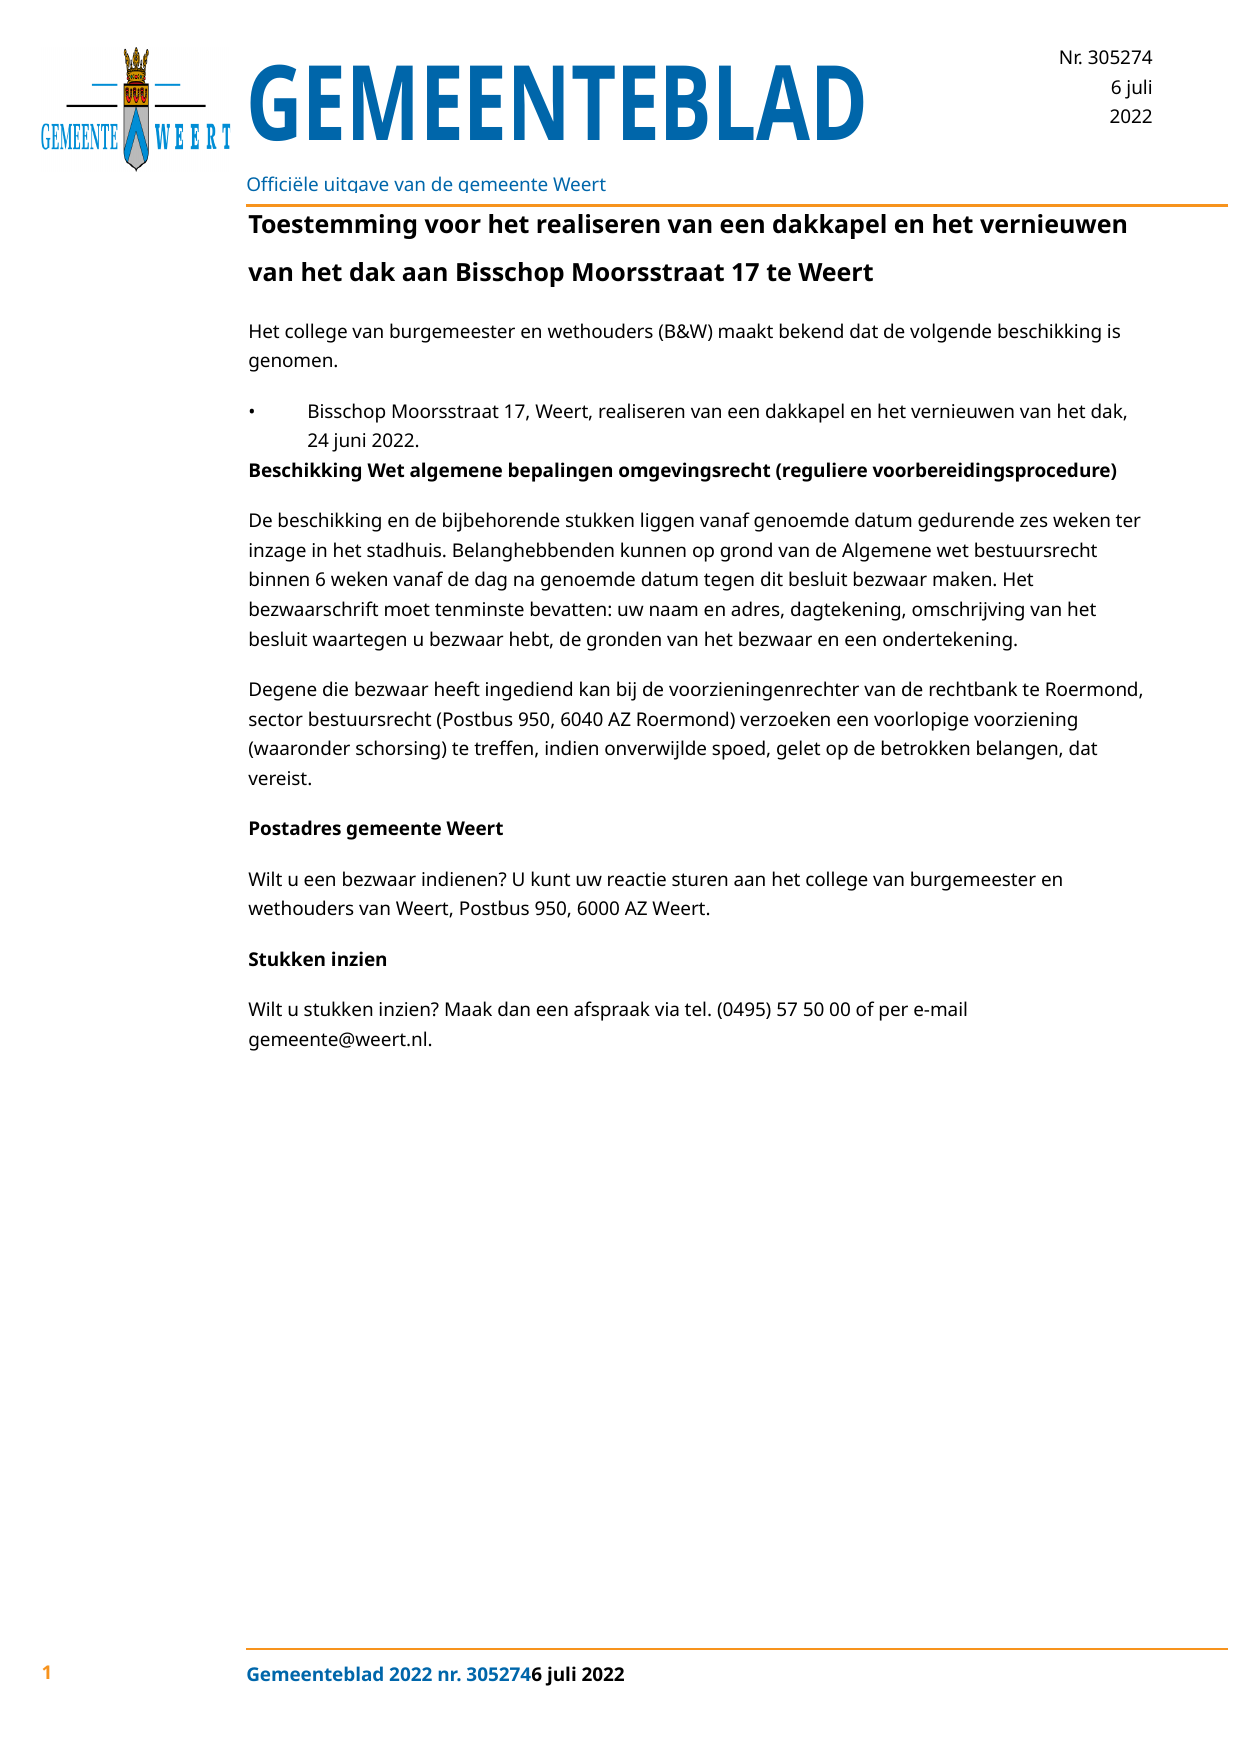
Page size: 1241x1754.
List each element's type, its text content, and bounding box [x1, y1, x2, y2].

text Het college van burgemeester en wethouders (B&W) maakt bekend dat de volgende beschikking is genomen. [248, 318, 1152, 373]
text Wilt u stukken inzien? Maak dan een afspraak via tel. (0495) 57 50 00 of per e-mail gemeente@weert.nl. [248, 996, 1152, 1052]
text De beschikking en de bijbehorende stukken liggen vanaf genoemde datum gedurende zes weken ter inzage in het stadhuis. Belanghebbenden kunnen op grond van de Algemene wet bestuursrecht binnen 6 weken vanaf de dag na genoemde datum tegen dit besluit bezwaar maken. Het bezwaarschrift moet tenminste bevatten: uw naam en adres, dagtekening, omschrijving van het besluit waartegen u bezwaar hebt, de gronden van het bezwaar en een ondertekening. [248, 507, 1152, 652]
list Bisschop Moorsstraat 17, Weert, realiseren van een dakkapel en het vernieuwen van het dak, 24 juni 2022. [248, 398, 1152, 453]
text Stukken inzien [248, 946, 1152, 972]
text Postadres gemeente Weert [248, 815, 1152, 841]
text Wilt u een bezwaar indienen? U kunt uw reactie sturen aan het college van burgemeester en wethouders van Weert, Postbus 950, 6000 AZ Weert. [248, 866, 1152, 921]
text Degene die bezwaar heeft ingediend kan bij de voorzieningenrechter van de rechtbank te Roermond, sector bestuursrecht (Postbus 950, 6040 AZ Roermond) verzoeken een voorlopige voorziening (waaronder schorsing) te treffen, indien onverwijlde spoed, gelet op de betrokken belangen, dat vereist. [248, 676, 1152, 791]
picture [41, 47, 231, 172]
text Beschikking Wet algemene bepalingen omgevingsrecht (reguliere voorbereidingsprocedure) [248, 457, 1152, 483]
text Toestemming voor het realiseren van een dakkapel en het vernieuwen van het dak aan Bisschop Moorsstraat 17 te Weert [248, 207, 1152, 288]
